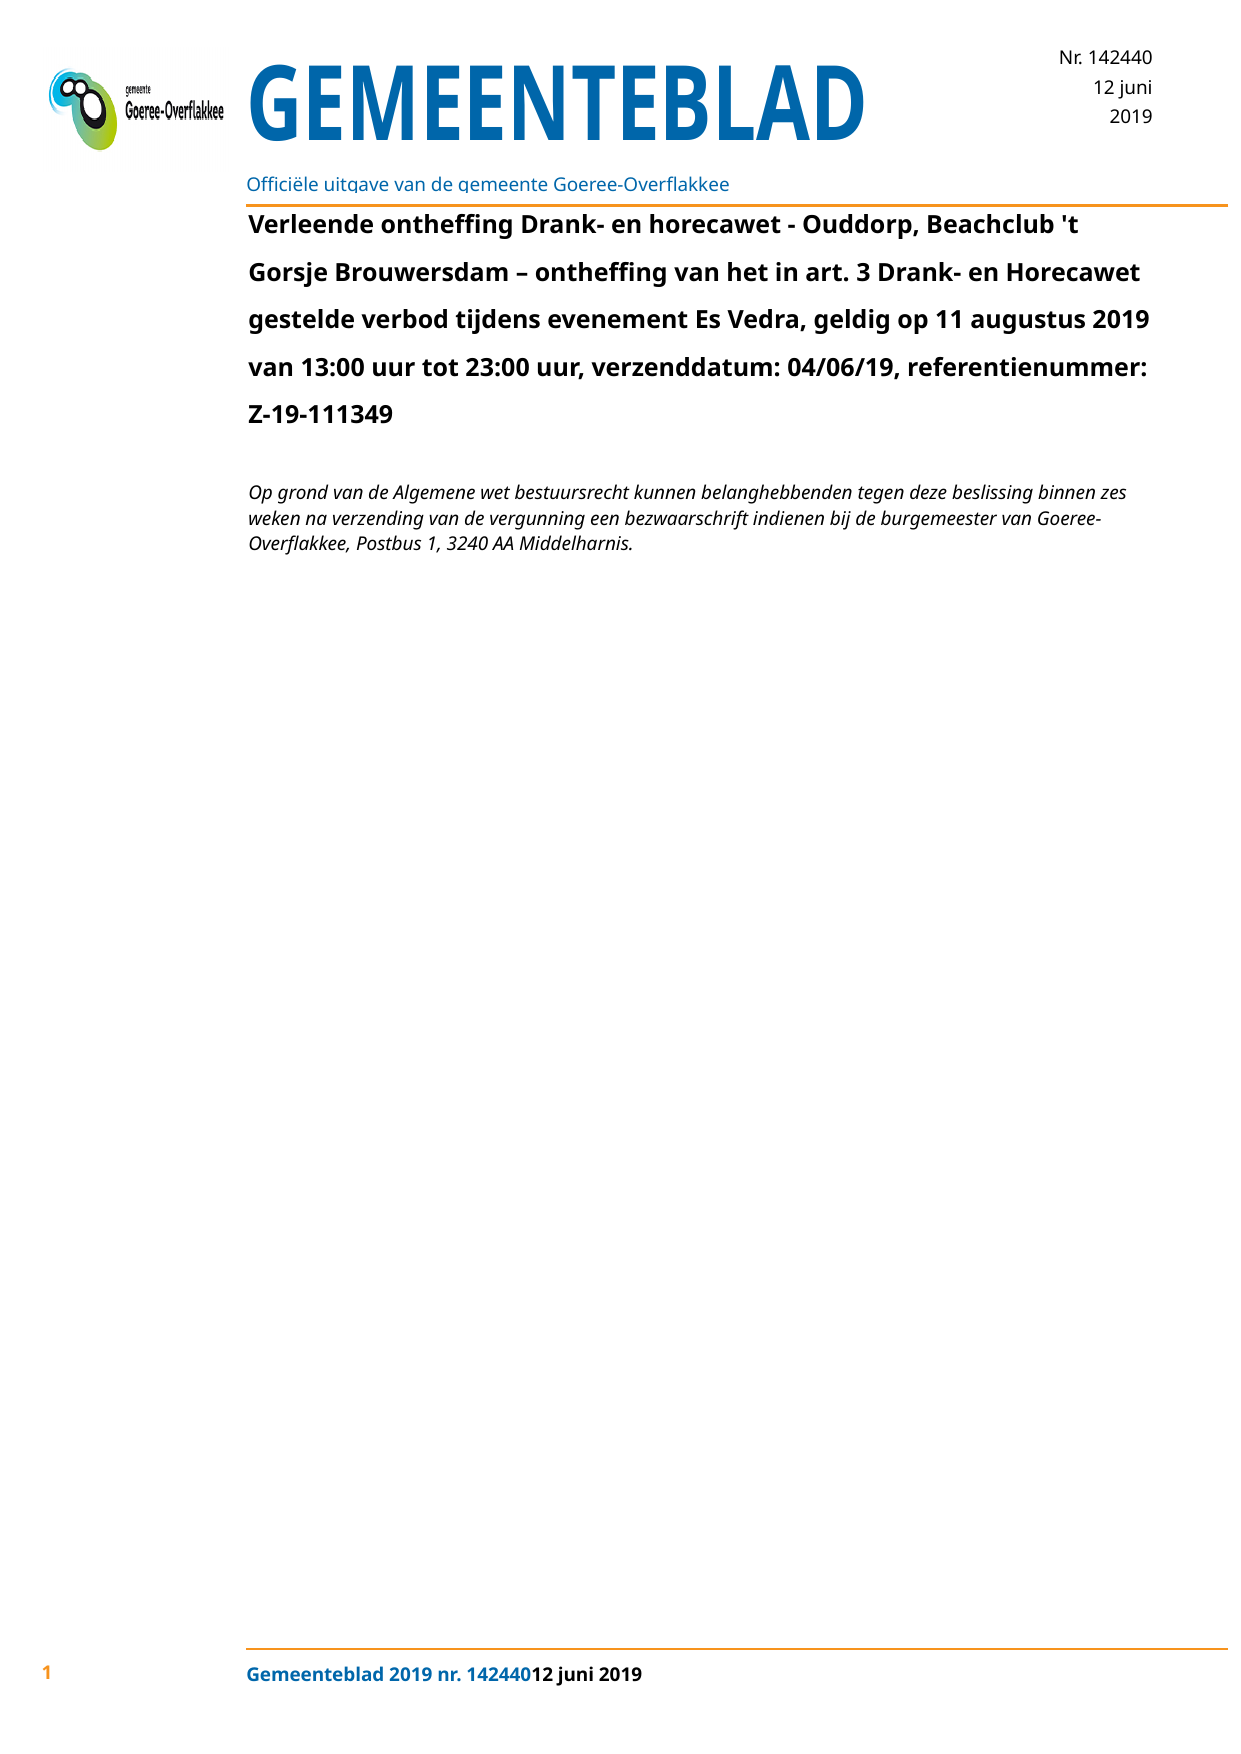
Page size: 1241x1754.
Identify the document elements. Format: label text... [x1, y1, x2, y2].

text Verleende ontheffing Drank- en horecawet - Ouddorp, Beachclub 't Gorsje Brouwersdam – ontheffing van het in art. 3 Drank- en Horecawet gestelde verbod tijdens evenement Es Vedra, geldig op 11 augustus 2019 van 13:00 uur tot 23:00 uur, verzenddatum: 04/06/19, referentienummer: Z-19-111349 [248, 207, 1152, 431]
picture [41, 47, 231, 172]
text Op grond van de Algemene wet bestuursrecht kunnen belanghebbenden tegen deze beslissing binnen zes weken na verzending van de vergunning een bezwaarschrift indienen bij de burgemeester van Goeree-Overflakkee, Postbus 1, 3240 AA Middelharnis. [248, 479, 1152, 556]
